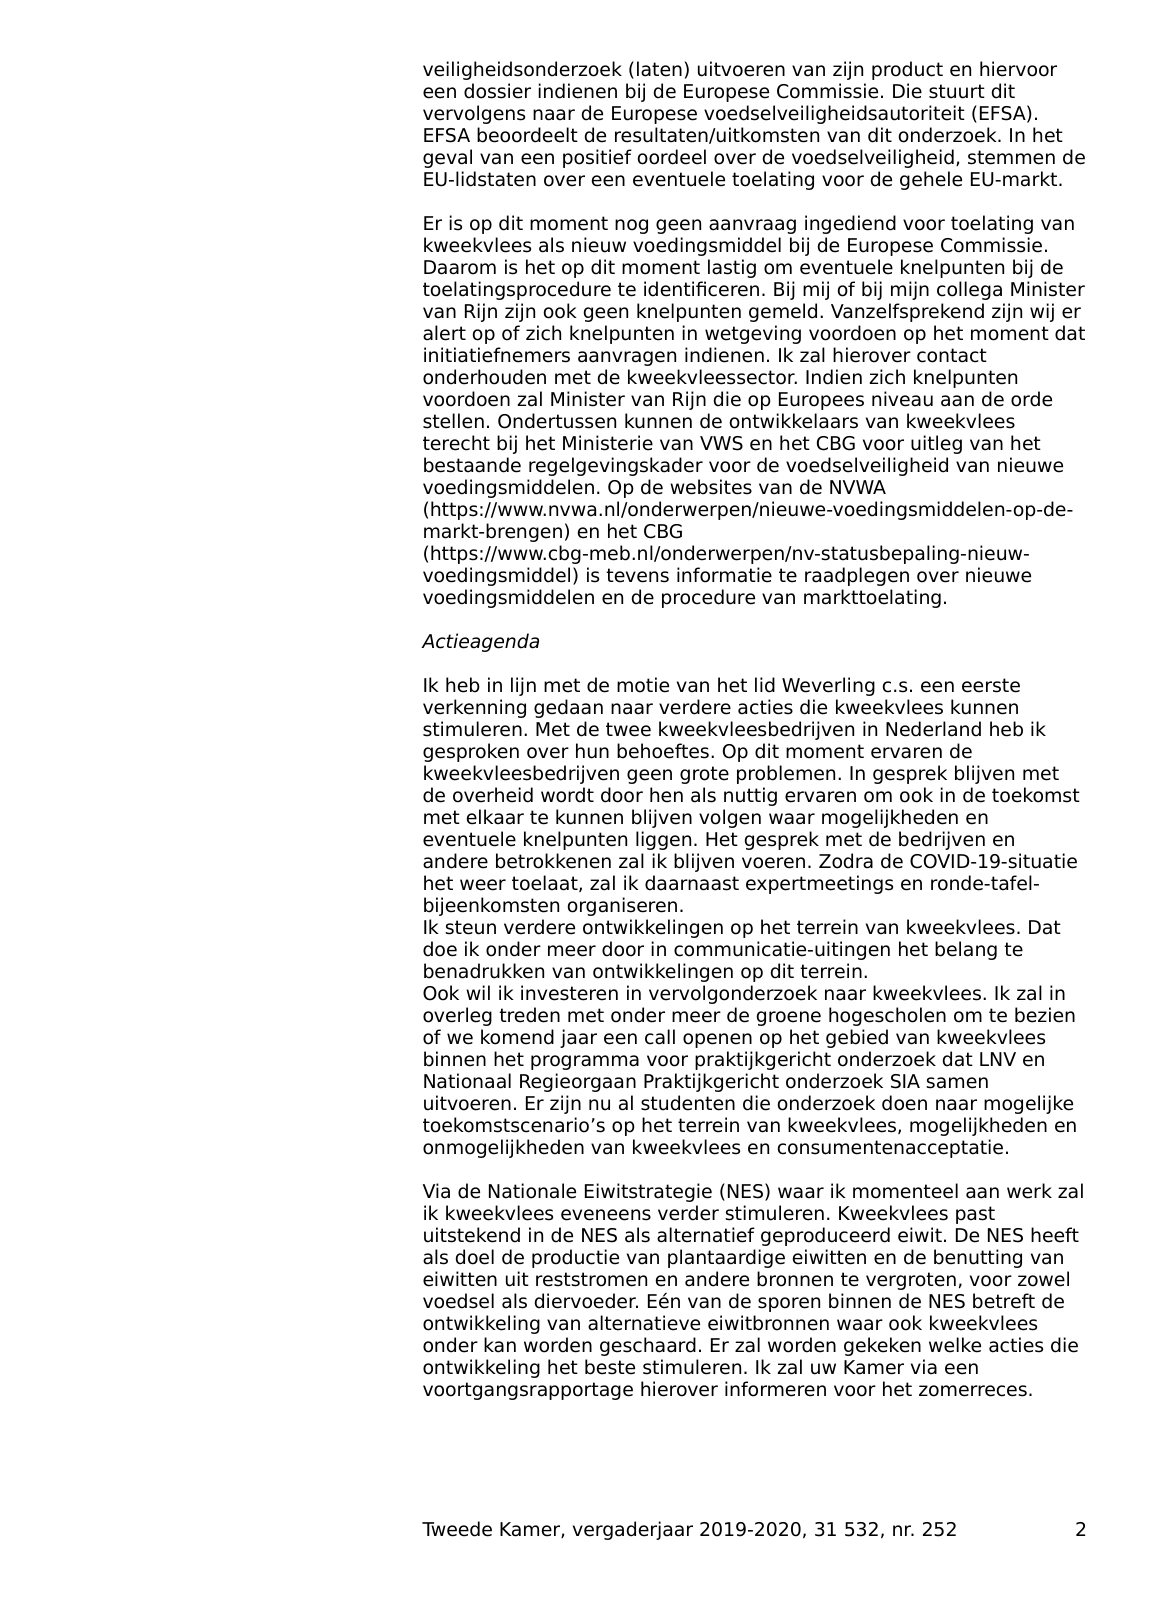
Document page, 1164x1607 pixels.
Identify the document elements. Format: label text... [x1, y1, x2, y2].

text Via de Nationale Eiwitstrategie (NES) waar ik momenteel aan werk zal ik kweekvlees eveneens verder stimuleren. Kweekvlees past uitstekend in de NES als alternatief geproduceerd eiwit. De NES heeft als doel de productie van plantaardige eiwitten en de benutting van eiwitten uit reststromen en andere bronnen te vergroten, voor zowel voedsel als diervoeder. Eén van de sporen binnen de NES betreft de ontwikkeling van alternatieve eiwitbronnen waar ook kweekvlees onder kan worden geschaard. Er zal worden gekeken welke acties die ontwikkeling het beste stimuleren. Ik zal uw Kamer via een voortgangsrapportage hierover informeren voor het zomerreces. [422, 1181, 1087, 1401]
text Ook wil ik investeren in vervolgonderzoek naar kweekvlees. Ik zal in overleg treden met onder meer de groene hogescholen om te bezien of we komend jaar een call openen op het gebied van kweekvlees binnen het programma voor praktijkgericht onderzoek dat LNV en Nationaal Regieorgaan Praktijkgericht onderzoek SIA samen uitvoeren. Er zijn nu al studenten die onderzoek doen naar mogelijke toekomstscenario’s op het terrein van kweekvlees, mogelijkheden en onmogelijkheden van kweekvlees en consumentenacceptatie. [422, 983, 1087, 1159]
text Ik steun verdere ontwikkelingen op het terrein van kweekvlees. Dat doe ik onder meer door in communicatie-uitingen het belang te benadrukken van ontwikkelingen op dit terrein. [422, 917, 1087, 983]
text veiligheidsonderzoek (laten) uitvoeren van zijn product en hiervoor een dossier indienen bij de Europese Commissie. Die stuurt dit vervolgens naar de Europese voedselveiligheidsautoriteit (EFSA). EFSA beoordeelt de resultaten/uitkomsten van dit onderzoek. In het geval van een positief oordeel over de voedselveiligheid, stemmen de EU-lidstaten over een eventuele toelating voor de gehele EU-markt. [422, 59, 1087, 191]
text Ik heb in lijn met de motie van het lid Weverling c.s. een eerste verkenning gedaan naar verdere acties die kweekvlees kunnen stimuleren. Met de twee kweekvleesbedrijven in Nederland heb ik gesproken over hun behoeftes. Op dit moment ervaren de kweekvleesbedrijven geen grote problemen. In gesprek blijven met de overheid wordt door hen als nuttig ervaren om ook in de toekomst met elkaar te kunnen blijven volgen waar mogelijkheden en eventuele knelpunten liggen. Het gesprek met de bedrijven en andere betrokkenen zal ik blijven voeren. Zodra de COVID-19-situatie het weer toelaat, zal ik daarnaast expertmeetings en ronde-tafel-bijeenkomsten organiseren. [422, 675, 1087, 917]
text Er is op dit moment nog geen aanvraag ingediend voor toelating van kweekvlees als nieuw voedingsmiddel bij de Europese Commissie. Daarom is het op dit moment lastig om eventuele knelpunten bij de toelatingsprocedure te identificeren. Bij mij of bij mijn collega Minister van Rijn zijn ook geen knelpunten gemeld. Vanzelfsprekend zijn wij er alert op of zich knelpunten in wetgeving voordoen op het moment dat initiatiefnemers aanvragen indienen. Ik zal hierover contact onderhouden met de kweekvleessector. Indien zich knelpunten voordoen zal Minister van Rijn die op Europees niveau aan de orde stellen. Ondertussen kunnen de ontwikkelaars van kweekvlees terecht bij het Ministerie van VWS en het CBG voor uitleg van het bestaande regelgevingskader voor de voedselveiligheid van nieuwe voedingsmiddelen. Op de websites van de NVWA (https://www.nvwa.nl/onderwerpen/nieuwe-voedingsmiddelen-op-de-markt-brengen) en het CBG (https://www.cbg-meb.nl/onderwerpen/nv-statusbepaling-nieuw-voedingsmiddel) is tevens informatie te raadplegen over nieuwe voedingsmiddelen en de procedure van markttoelating. [422, 213, 1087, 609]
subtitle Actieagenda [422, 631, 1087, 653]
